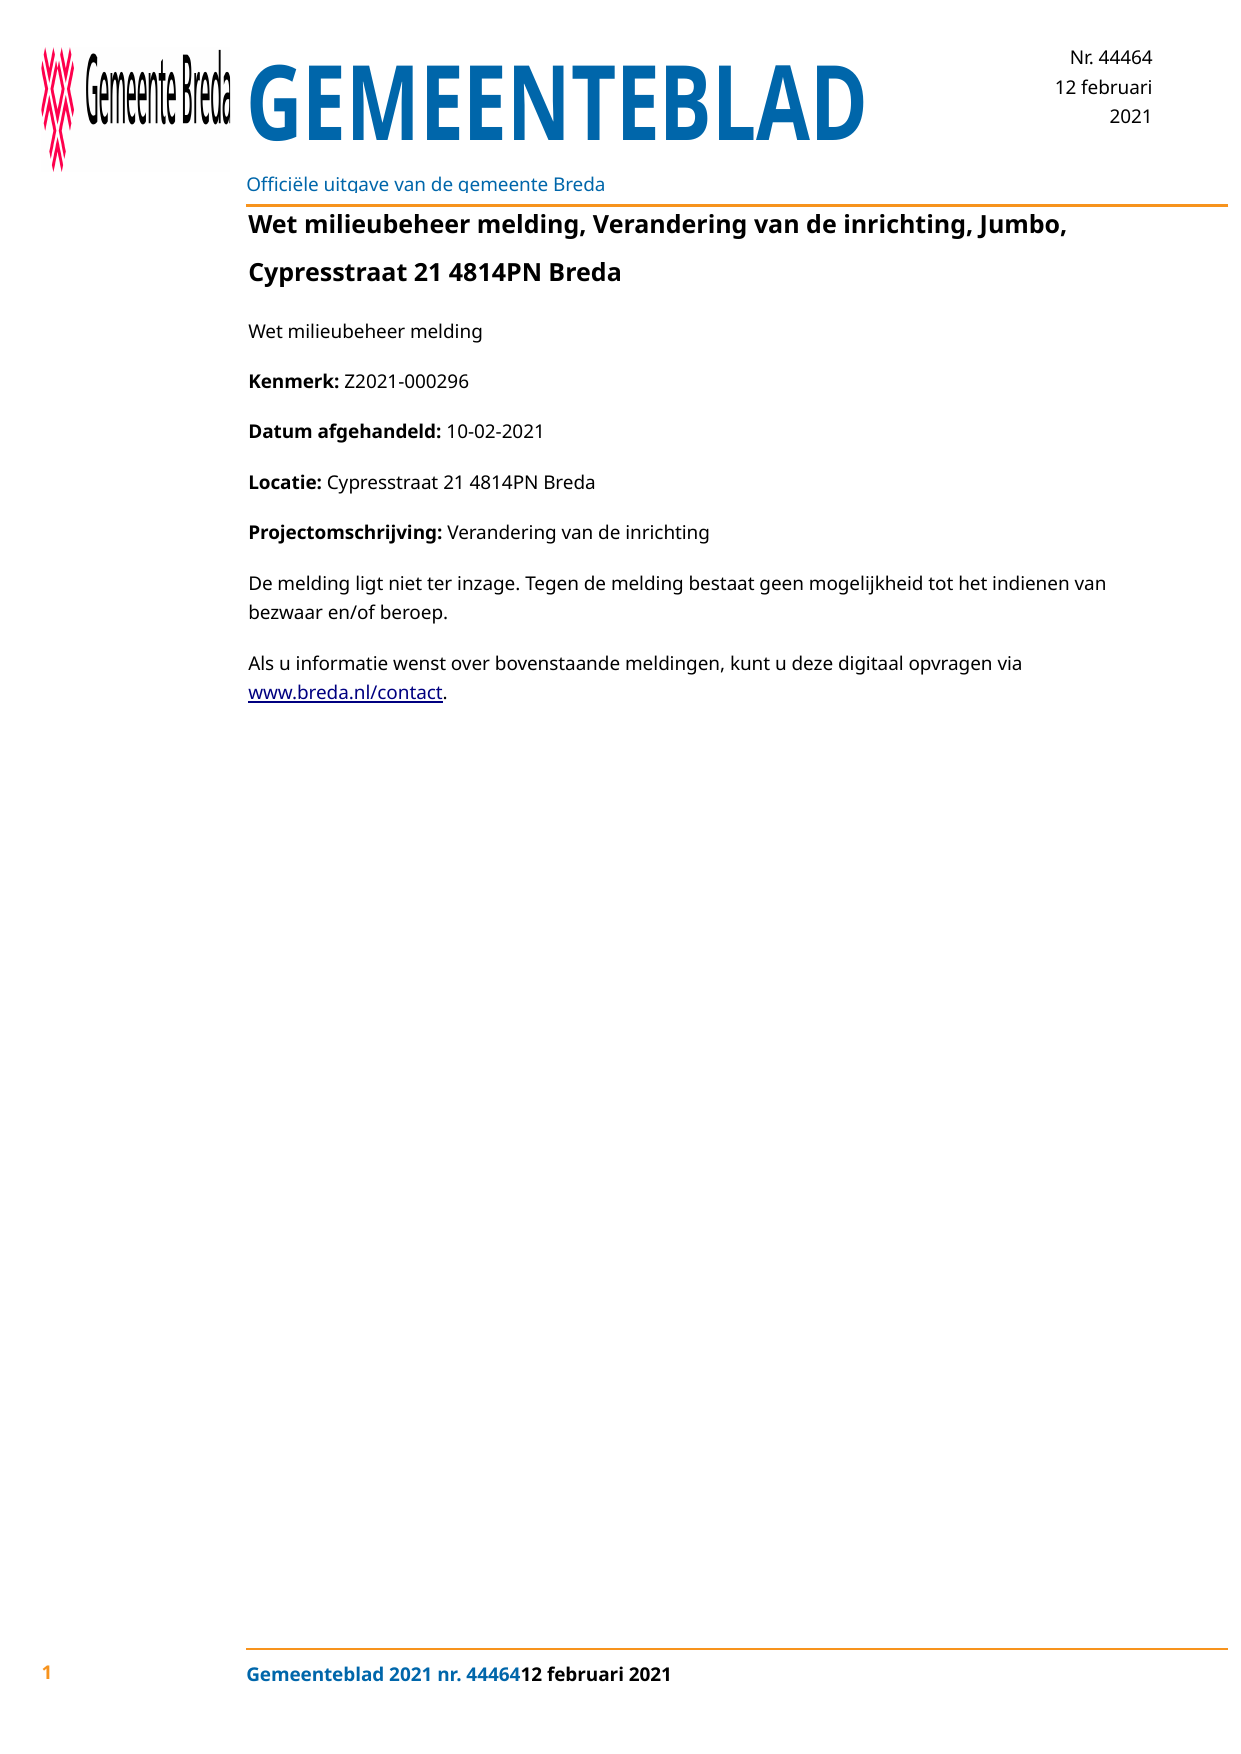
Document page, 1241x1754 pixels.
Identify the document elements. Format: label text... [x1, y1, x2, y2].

text Als u informatie wenst over bovenstaande meldingen, kunt u deze digitaal opvragen via www.breda.nl/contact. [248, 650, 1152, 705]
text Locatie: Cypresstraat 21 4814PN Breda [248, 469, 1152, 495]
text De melding ligt niet ter inzage. Tegen de melding bestaat geen mogelijkheid tot het indienen van bezwaar en/of beroep. [248, 570, 1152, 625]
text Datum afgehandeld: 10-02-2021 [248, 419, 1152, 444]
text Projectomschrijving: Verandering van de inrichting [248, 519, 1152, 545]
picture [41, 47, 231, 172]
text Wet milieubeheer melding [248, 318, 1152, 344]
text Kenmerk: Z2021-000296 [248, 368, 1152, 394]
text Wet milieubeheer melding, Verandering van de inrichting, Jumbo, Cypresstraat 21 4814PN Breda [248, 207, 1152, 288]
